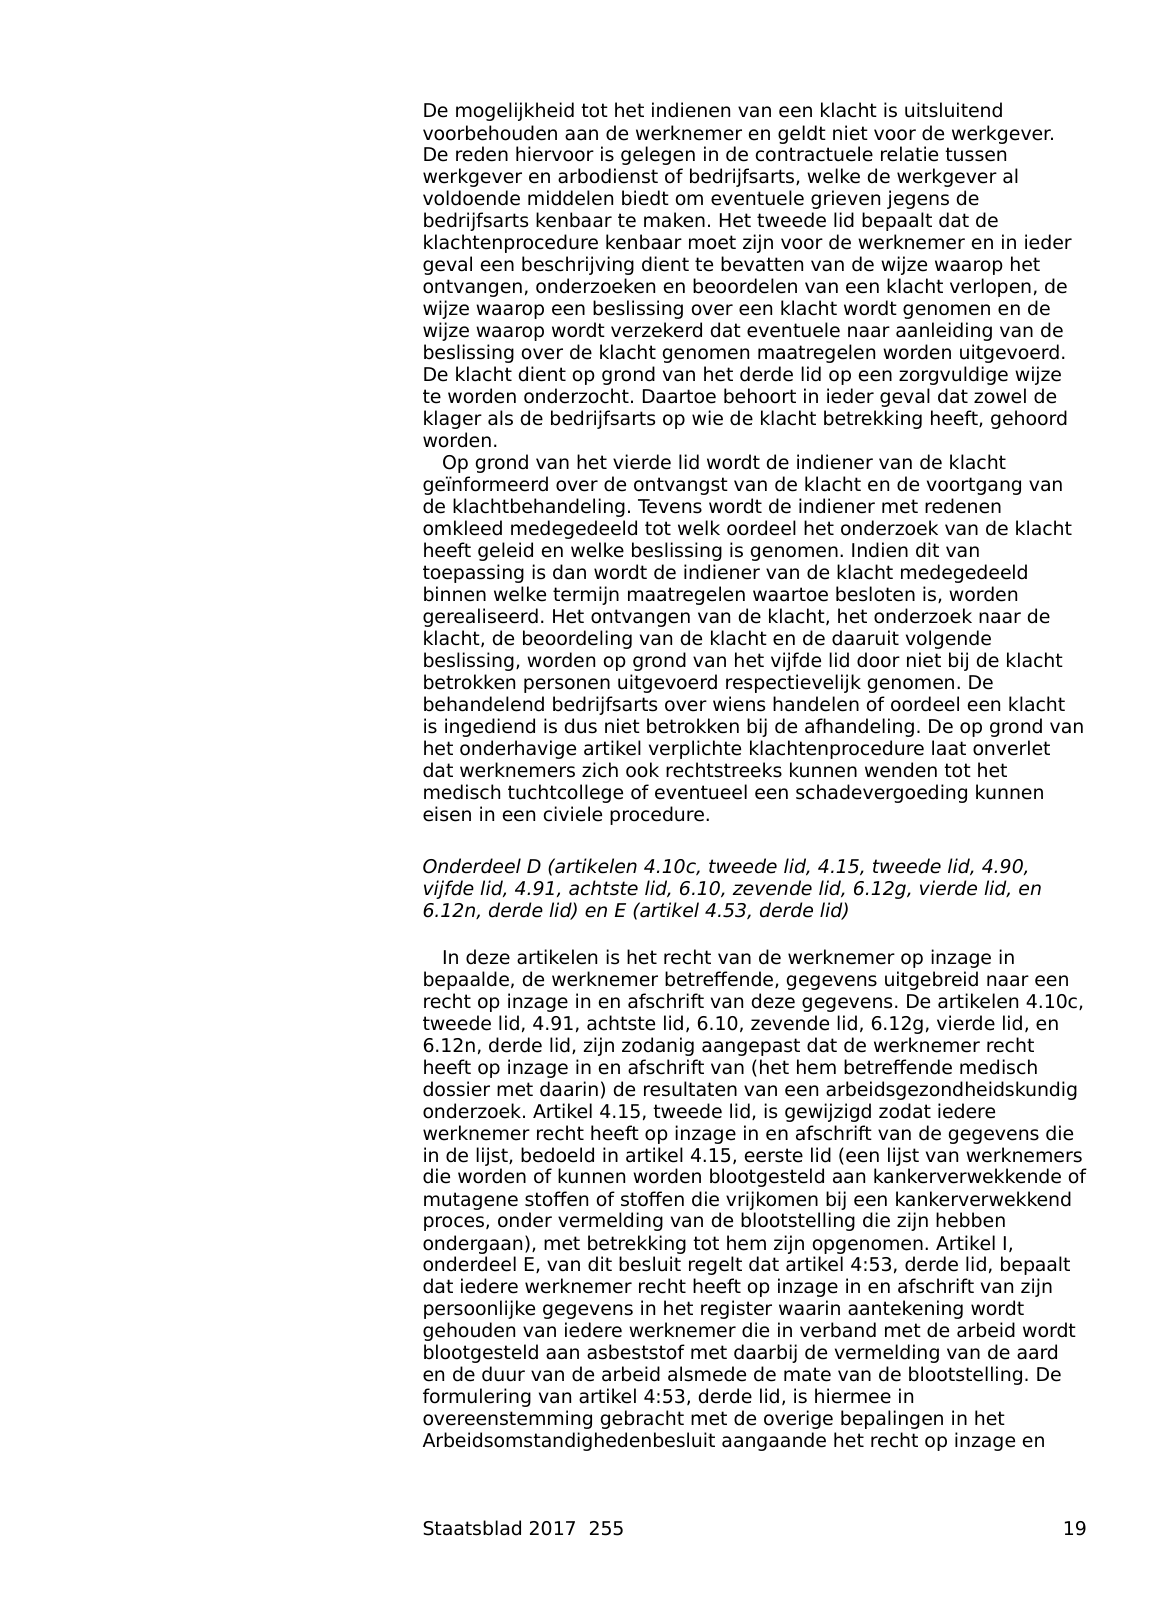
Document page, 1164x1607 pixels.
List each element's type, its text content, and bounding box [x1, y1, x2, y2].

subtitle Onderdeel D (artikelen 4.10c, tweede lid, 4.15, tweede lid, 4.90, vijfde lid, 4.91, achtste lid, 6.10, zevende lid, 6.12g, vierde lid, en 6.12n, derde lid) en E (artikel 4.53, derde lid) [422, 856, 1087, 922]
text De mogelijkheid tot het indienen van een klacht is uitsluitend voorbehouden aan de werknemer en geldt niet voor de werkgever. De reden hiervoor is gelegen in de contractuele relatie tussen werkgever en arbodienst of bedrijfsarts, welke de werkgever al voldoende middelen biedt om eventuele grieven jegens de bedrijfsarts kenbaar te maken. Het tweede lid bepaalt dat de klachtenprocedure kenbaar moet zijn voor de werknemer en in ieder geval een beschrijving dient te bevatten van de wijze waarop het ontvangen, onderzoeken en beoordelen van een klacht verlopen, de wijze waarop een beslissing over een klacht wordt genomen en de wijze waarop wordt verzekerd dat eventuele naar aanleiding van de beslissing over de klacht genomen maatregelen worden uitgevoerd. De klacht dient op grond van het derde lid op een zorgvuldige wijze te worden onderzocht. Daartoe behoort in ieder geval dat zowel de klager als de bedrijfsarts op wie de klacht betrekking heeft, gehoord worden. [422, 100, 1087, 452]
text Op grond van het vierde lid wordt de indiener van de klacht geïnformeerd over de ontvangst van de klacht en de voortgang van de klachtbehandeling. Tevens wordt de indiener met redenen omkleed medegedeeld tot welk oordeel het onderzoek van de klacht heeft geleid en welke beslissing is genomen. Indien dit van toepassing is dan wordt de indiener van de klacht medegedeeld binnen welke termijn maatregelen waartoe besloten is, worden gerealiseerd. Het ontvangen van de klacht, het onderzoek naar de klacht, de beoordeling van de klacht en de daaruit volgende beslissing, worden op grond van het vijfde lid door niet bij de klacht betrokken personen uitgevoerd respectievelijk genomen. De behandelend bedrijfsarts over wiens handelen of oordeel een klacht is ingediend is dus niet betrokken bij de afhandeling. De op grond van het onderhavige artikel verplichte klachtenprocedure laat onverlet dat werknemers zich ook rechtstreeks kunnen wenden tot het medisch tuchtcollege of eventueel een schadevergoeding kunnen eisen in een civiele procedure. [422, 452, 1087, 826]
text In deze artikelen is het recht van de werknemer op inzage in bepaalde, de werknemer betreffende, gegevens uitgebreid naar een recht op inzage in en afschrift van deze gegevens. De artikelen 4.10c, tweede lid, 4.91, achtste lid, 6.10, zevende lid, 6.12g, vierde lid, en 6.12n, derde lid, zijn zodanig aangepast dat de werknemer recht heeft op inzage in en afschrift van (het hem betreffende medisch dossier met daarin) de resultaten van een arbeidsgezondheidskundig onderzoek. Artikel 4.15, tweede lid, is gewijzigd zodat iedere werknemer recht heeft op inzage in en afschrift van de gegevens die in de lijst, bedoeld in artikel 4.15, eerste lid (een lijst van werknemers die worden of kunnen worden blootgesteld aan kankerverwekkende of mutagene stoffen of stoffen die vrijkomen bij een kankerverwekkend proces, onder vermelding van de blootstelling die zijn hebben ondergaan), met betrekking tot hem zijn opgenomen. Artikel I, onderdeel E, van dit besluit regelt dat artikel 4:53, derde lid, bepaalt dat iedere werknemer recht heeft op inzage in en afschrift van zijn persoonlijke gegevens in het register waarin aantekening wordt gehouden van iedere werknemer die in verband met de arbeid wordt blootgesteld aan asbeststof met daarbij de vermelding van de aard en de duur van de arbeid alsmede de mate van de blootstelling. De formulering van artikel 4:53, derde lid, is hiermee in overeenstemming gebracht met de overige bepalingen in het Arbeidsomstandighedenbesluit aangaande het recht op inzage en [422, 947, 1087, 1452]
